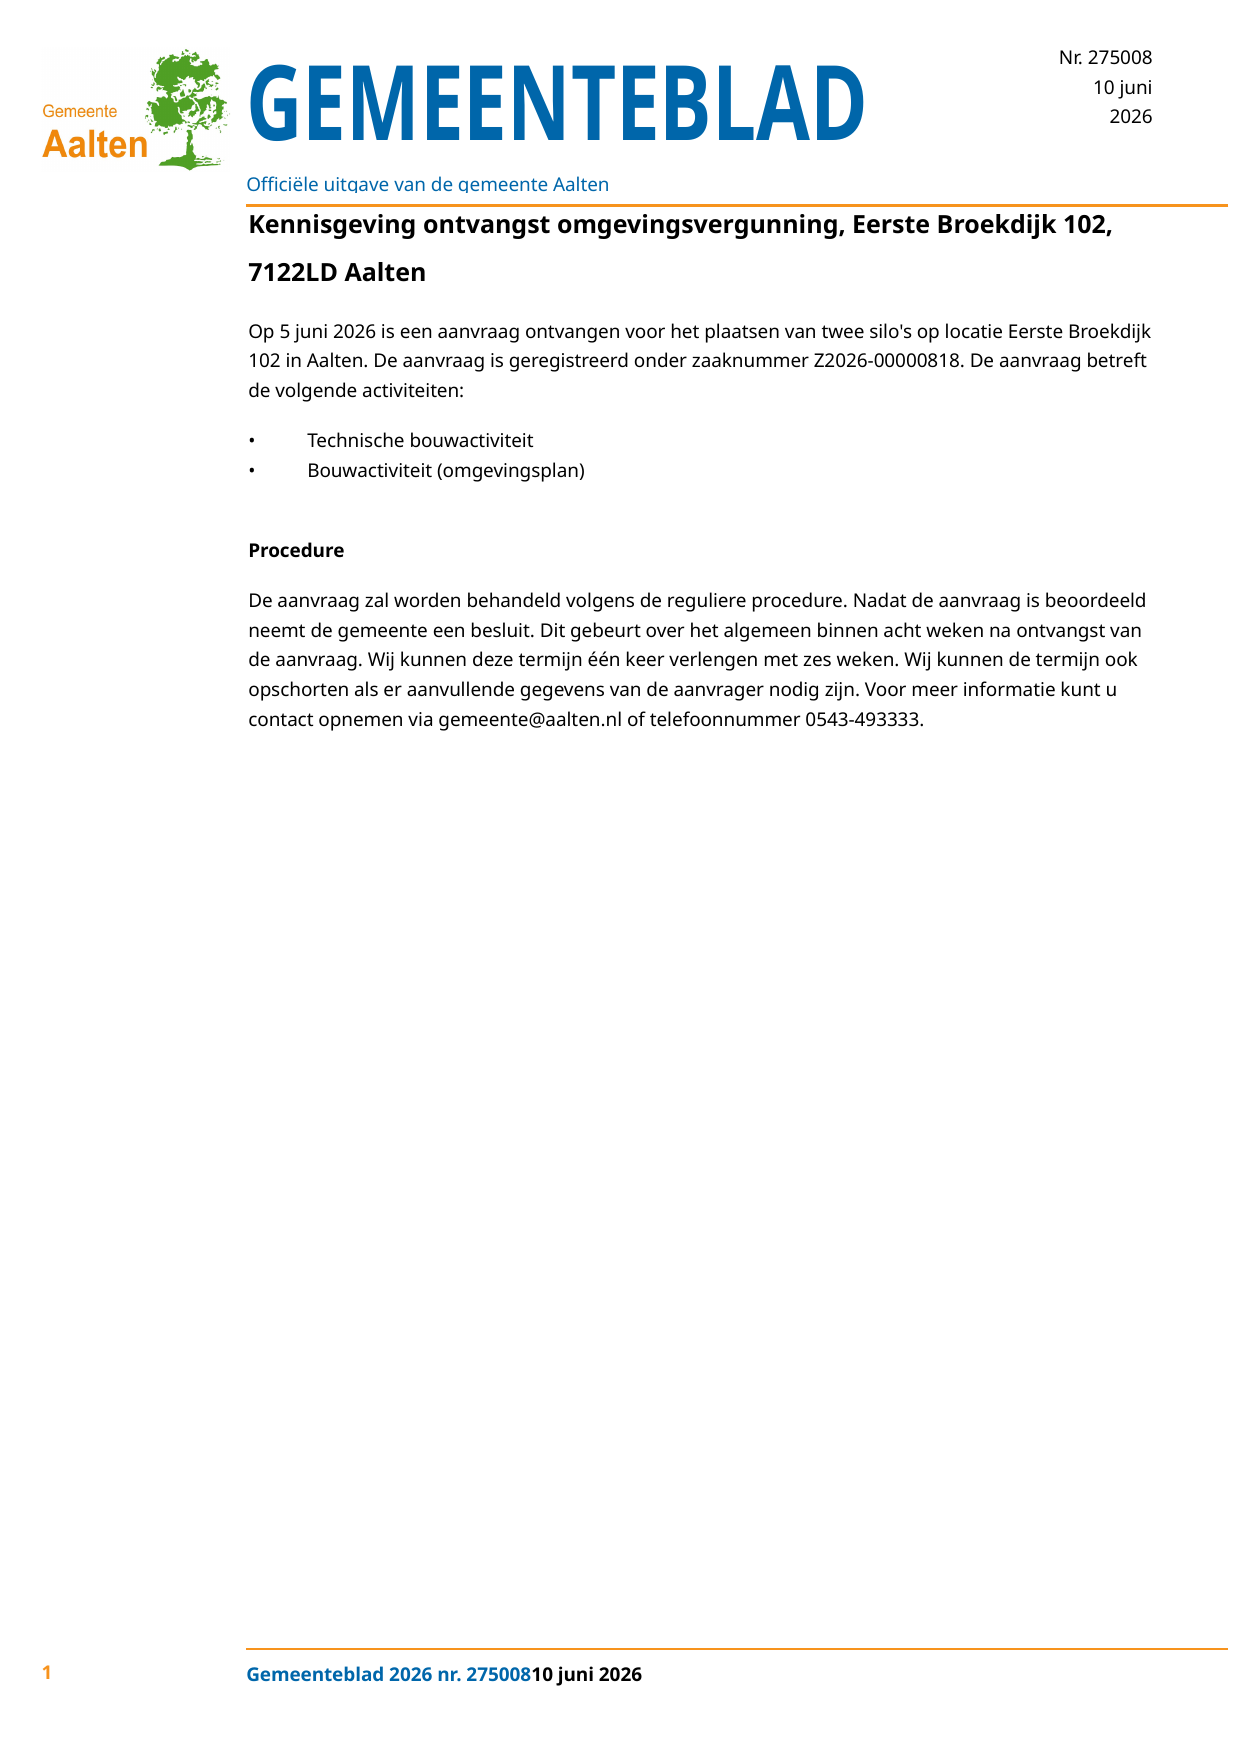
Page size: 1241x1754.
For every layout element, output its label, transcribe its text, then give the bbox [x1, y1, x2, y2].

list Technische bouwactiviteit [248, 427, 1152, 453]
list Bouwactiviteit (omgevingsplan) [248, 457, 1152, 483]
picture [41, 47, 231, 172]
text De aanvraag zal worden behandeld volgens de reguliere procedure. Nadat de aanvraag is beoordeeld neemt de gemeente een besluit. Dit gebeurt over het algemeen binnen acht weken na ontvangst van de aanvraag. Wij kunnen deze termijn één keer verlengen met zes weken. Wij kunnen de termijn ook opschorten als er aanvullende gegevens van de aanvrager nodig zijn. Voor meer informatie kunt u contact opnemen via gemeente@aalten.nl of telefoonnummer 0543-493333. [248, 587, 1152, 732]
text Kennisgeving ontvangst omgevingsvergunning, Eerste Broekdijk 102, 7122LD Aalten [248, 207, 1152, 288]
text Procedure [248, 537, 1152, 563]
text Op 5 juni 2026 is een aanvraag ontvangen voor het plaatsen van twee silo's op locatie Eerste Broekdijk 102 in Aalten. De aanvraag is geregistreerd onder zaaknummer Z2026-00000818. De aanvraag betreft de volgende activiteiten: [248, 318, 1152, 403]
